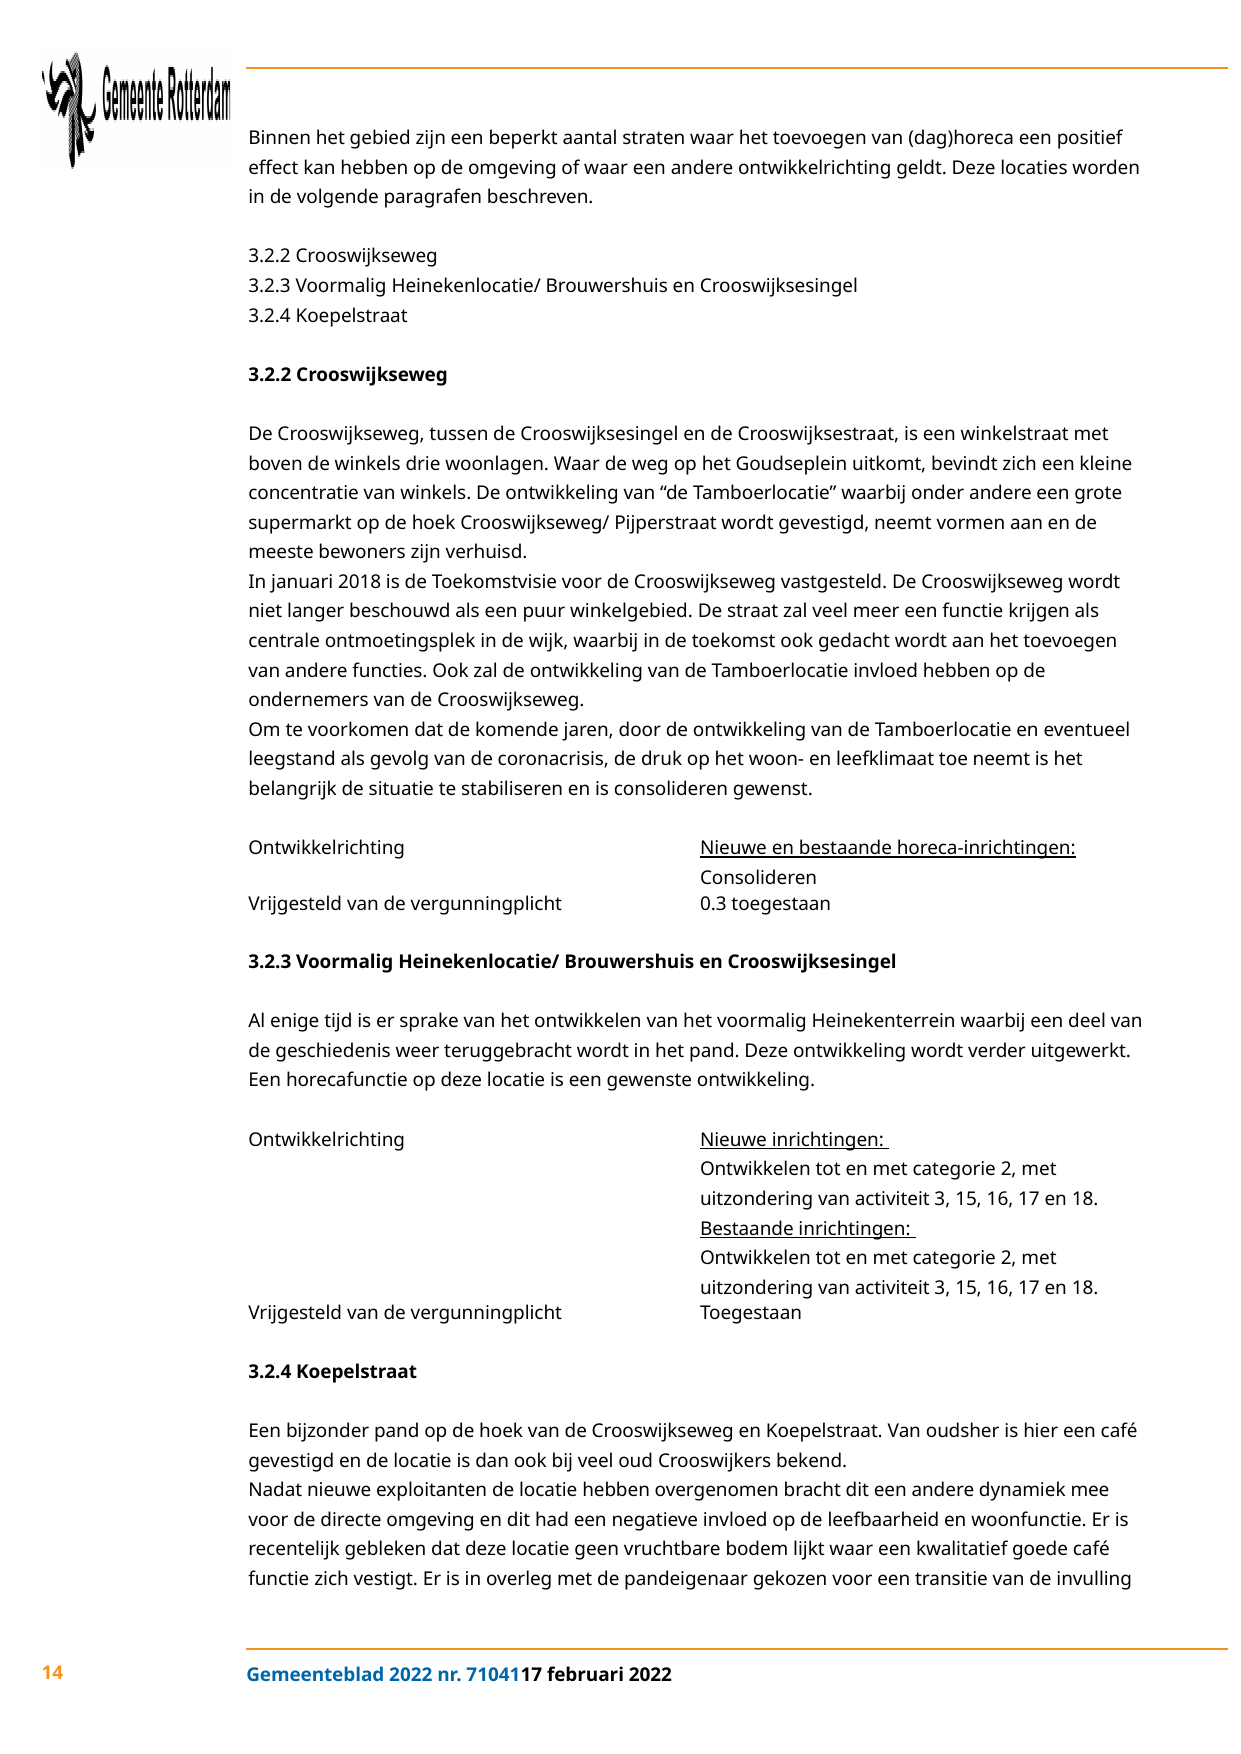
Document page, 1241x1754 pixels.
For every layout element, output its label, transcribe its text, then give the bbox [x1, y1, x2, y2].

text De Crooswijkseweg, tussen de Crooswijksesingel en de Crooswijksestraat, is een winkelstraat met boven de winkels drie woonlagen. Waar de weg op het Goudseplein uitkomt, bevindt zich een kleine concentratie van winkels. De ontwikkeling van “de Tamboerlocatie” waarbij onder andere een grote supermarkt op de hoek Crooswijkseweg/ Pijperstraat wordt gevestigd, neemt vormen aan en de meeste bewoners zijn verhuisd. [248, 420, 1152, 564]
text Om te voorkomen dat de komende jaren, door de ontwikkeling van de Tamboerlocatie en eventueel leegstand als gevolg van de coronacrisis, de druk op het woon- en leefklimaat toe neemt is het belangrijk de situatie te stabiliseren en is consolideren gewenst. [248, 716, 1152, 801]
text 3.2.2 Crooswijkseweg [248, 243, 1152, 268]
text In januari 2018 is de Toekomstvisie voor de Crooswijkseweg vastgesteld. De Crooswijkseweg wordt niet langer beschouwd als een puur winkelgebied. De straat zal veel meer een functie krijgen als centrale ontmoetingsplek in de wijk, waarbij in de toekomst ook gedacht wordt aan het toevoegen van andere functies. Ook zal de ontwikkeling van de Tamboerlocatie invloed hebben op de ondernemers van de Crooswijkseweg. [248, 568, 1152, 712]
table_header Nieuwe en bestaande horeca-inrichtingen: Consolideren [700, 835, 1152, 890]
text 3.2.3 Voormalig Heinekenlocatie/ Brouwershuis en Crooswijksesingel [248, 948, 1152, 974]
table_cell Toegestaan [700, 1300, 1152, 1325]
table_header Nieuwe inrichtingen: Ontwikkelen tot en met categorie 2, met uitzondering van activiteit 3, 15, 16, 17 en 18. Bestaande inrichtingen: Ontwikkelen tot en met categorie 2, met uitzondering van activiteit 3, 15, 16, 17 en 18. [700, 1126, 1152, 1299]
text Binnen het gebied zijn een beperkt aantal straten waar het toevoegen van (dag)horeca een positief effect kan hebben op de omgeving of waar een andere ontwikkelrichting geldt. Deze locaties worden in de volgende paragrafen beschreven. [248, 124, 1152, 209]
table_header Ontwikkelrichting [248, 1126, 700, 1299]
table_header Ontwikkelrichting [248, 835, 700, 890]
table_cell Vrijgesteld van de vergunningplicht [248, 890, 700, 916]
picture [41, 47, 231, 172]
table_cell 0.3 toegestaan [700, 890, 1152, 916]
text 3.2.4 Koepelstraat [248, 302, 1152, 328]
table_cell Vrijgesteld van de vergunningplicht [248, 1300, 700, 1325]
text Een bijzonder pand op de hoek van de Crooswijkseweg en Koepelstraat. Van oudsher is hier een café gevestigd en de locatie is dan ook bij veel oud Crooswijkers bekend. [248, 1417, 1152, 1473]
text Al enige tijd is er sprake van het ontwikkelen van het voormalig Heinekenterrein waarbij een deel van de geschiedenis weer teruggebracht wordt in het pand. Deze ontwikkeling wordt verder uitgewerkt. Een horecafunctie op deze locatie is een gewenste ontwikkeling. [248, 1007, 1152, 1092]
text 3.2.3 Voormalig Heinekenlocatie/ Brouwershuis en Crooswijksesingel [248, 272, 1152, 298]
text 3.2.2 Crooswijkseweg [248, 361, 1152, 387]
text 3.2.4 Koepelstraat [248, 1358, 1152, 1384]
text Nadat nieuwe exploitanten de locatie hebben overgenomen bracht dit een andere dynamiek mee voor de directe omgeving en dit had een negatieve invloed op de leefbaarheid en woonfunctie. Er is recentelijk gebleken dat deze locatie geen vruchtbare bodem lijkt waar een kwalitatief goede café functie zich vestigt. Er is in overleg met de pandeigenaar gekozen voor een transitie van de invulling [248, 1476, 1152, 1591]
